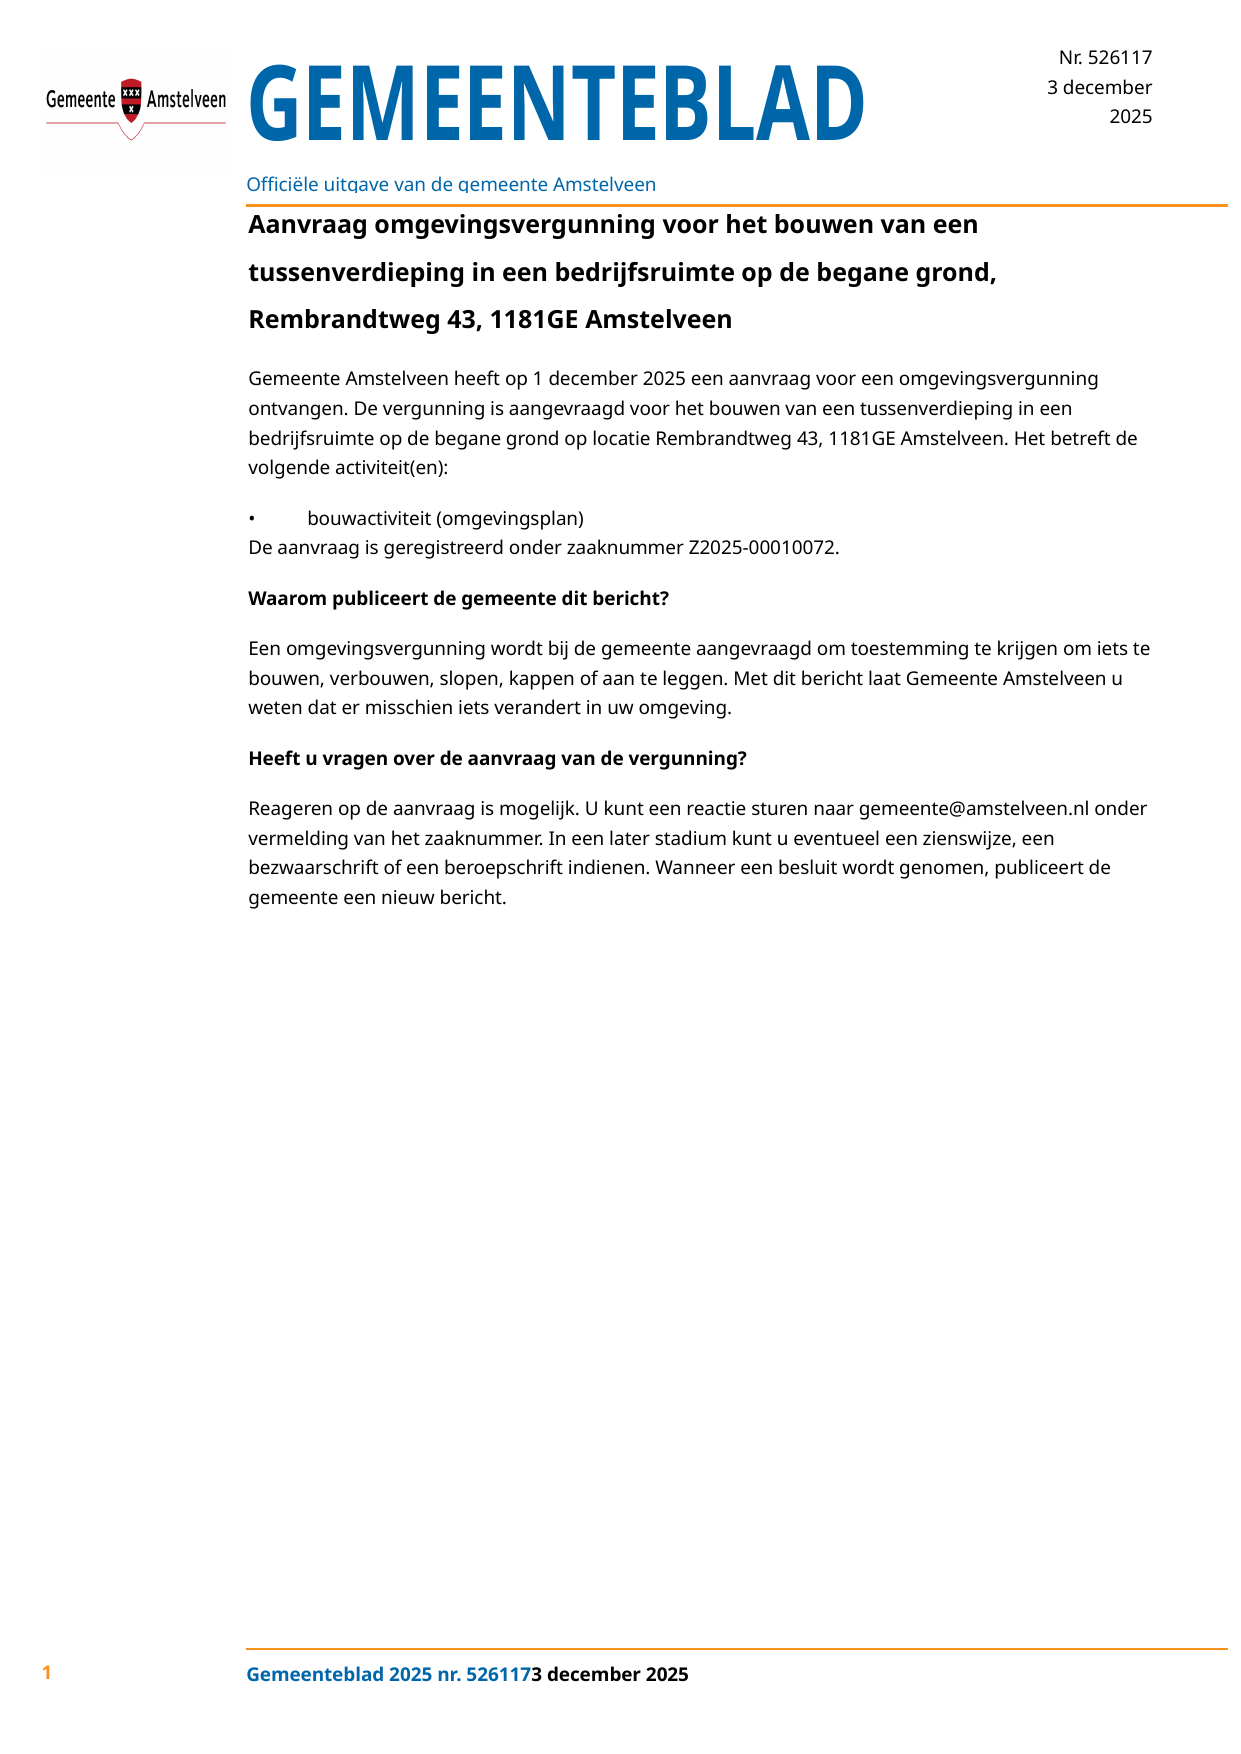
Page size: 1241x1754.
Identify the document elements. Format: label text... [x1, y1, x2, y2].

text Heeft u vragen over de aanvraag van de vergunning? [248, 745, 1152, 770]
text Waarom publiceert de gemeente dit bericht? [248, 585, 1152, 610]
text Aanvraag omgevingsvergunning voor het bouwen van een tussenverdieping in een bedrijfsruimte op de begane grond, Rembrandtweg 43, 1181GE Amstelveen [248, 207, 1152, 336]
list bouwactiviteit (omgevingsplan) [248, 505, 1152, 530]
text Gemeente Amstelveen heeft op 1 december 2025 een aanvraag voor een omgevingsvergunning ontvangen. De vergunning is aangevraagd voor het bouwen van een tussenverdieping in een bedrijfsruimte op de begane grond op locatie Rembrandtweg 43, 1181GE Amstelveen. Het betreft de volgende activiteit(en): [248, 366, 1152, 480]
picture [41, 47, 231, 172]
text Een omgevingsvergunning wordt bij de gemeente aangevraagd om toestemming te krijgen om iets te bouwen, verbouwen, slopen, kappen of aan te leggen. Met dit bericht laat Gemeente Amstelveen u weten dat er misschien iets verandert in uw omgeving. [248, 635, 1152, 720]
text Reageren op de aanvraag is mogelijk. U kunt een reactie sturen naar gemeente@amstelveen.nl onder vermelding van het zaaknummer. In een later stadium kunt u eventueel een zienswijze, een bezwaarschrift of een beroepschrift indienen. Wanneer een besluit wordt genomen, publiceert de gemeente een nieuw bericht. [248, 795, 1152, 909]
text De aanvraag is geregistreerd onder zaaknummer Z2025-00010072. [248, 534, 1152, 560]
